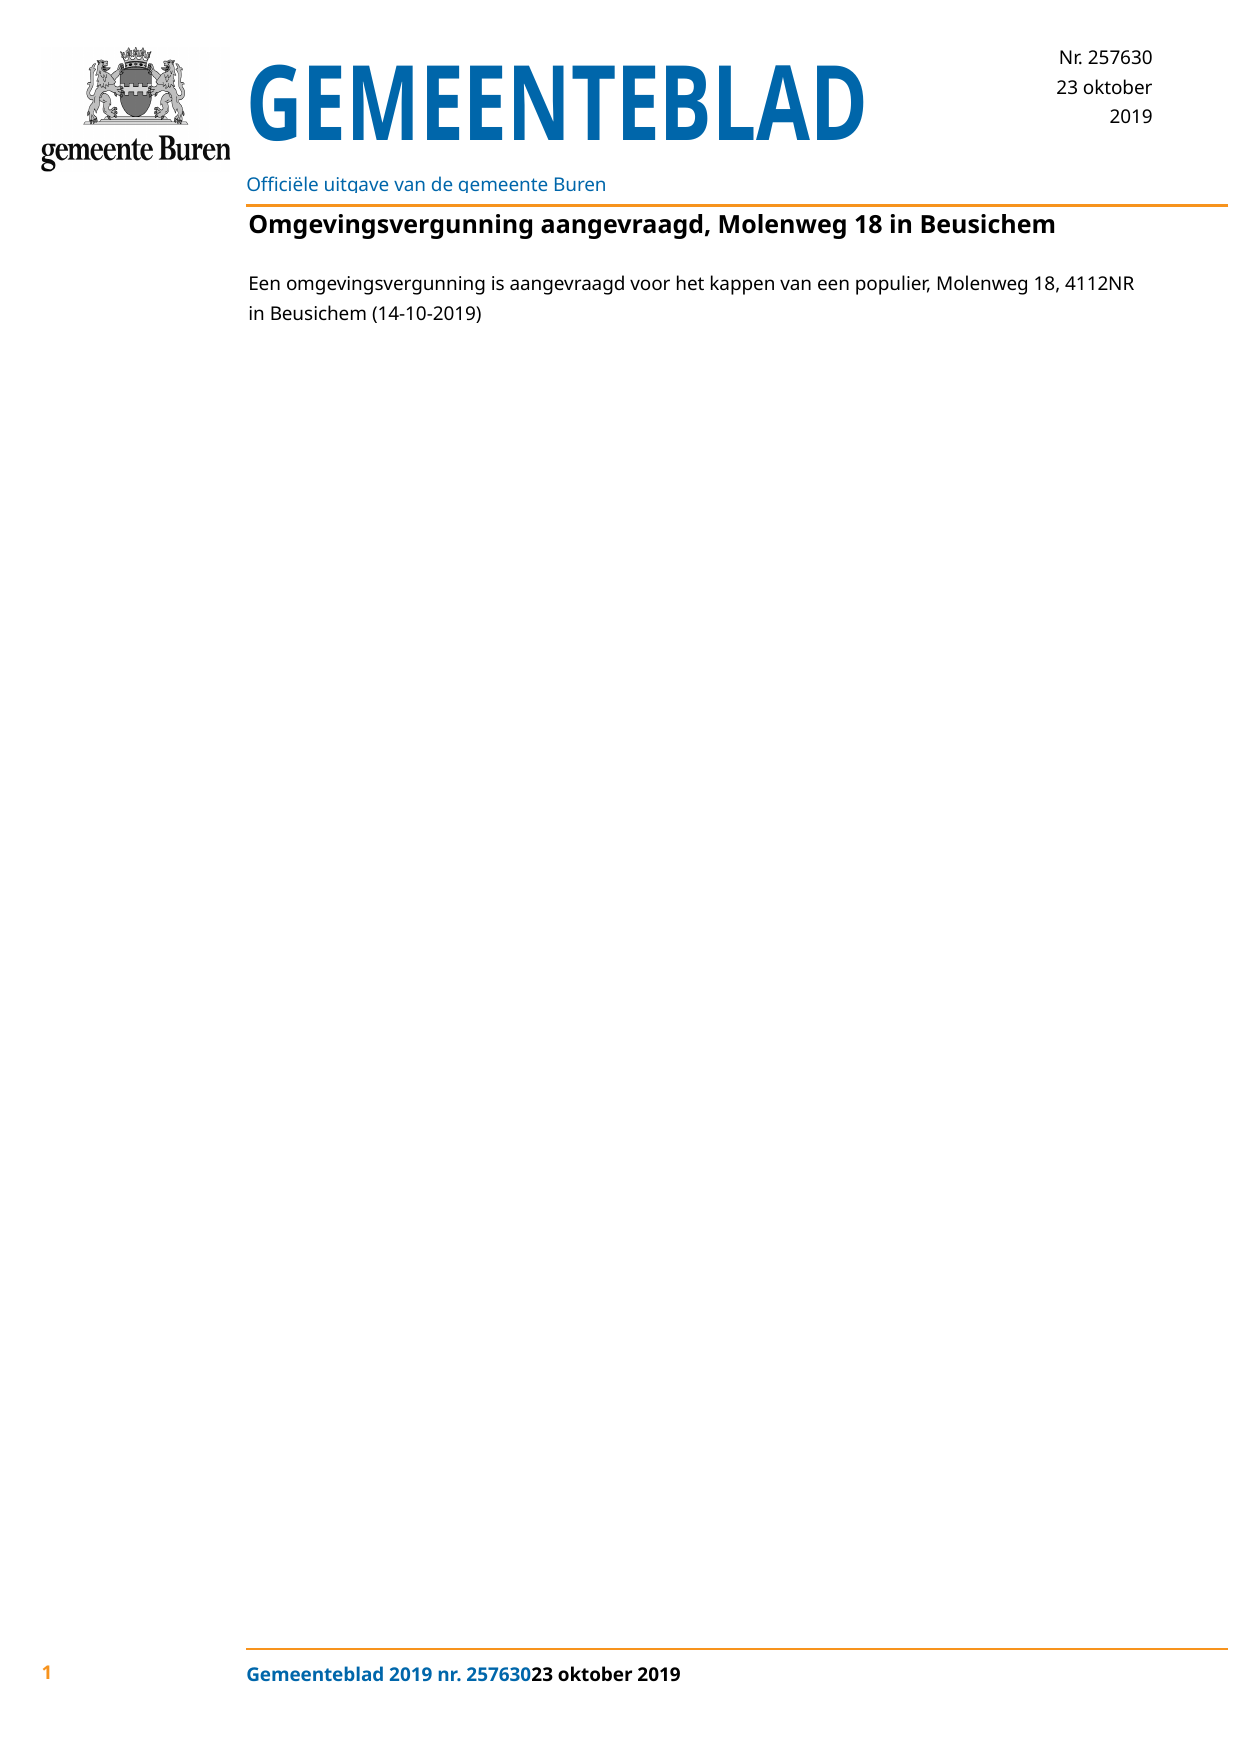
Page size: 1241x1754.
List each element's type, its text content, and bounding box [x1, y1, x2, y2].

text Omgevingsvergunning aangevraagd, Molenweg 18 in Beusichem [248, 207, 1152, 241]
text Een omgevingsvergunning is aangevraagd voor het kappen van een populier, Molenweg 18, 4112NR in Beusichem (14-10-2019) [248, 270, 1152, 326]
picture [41, 47, 231, 172]
